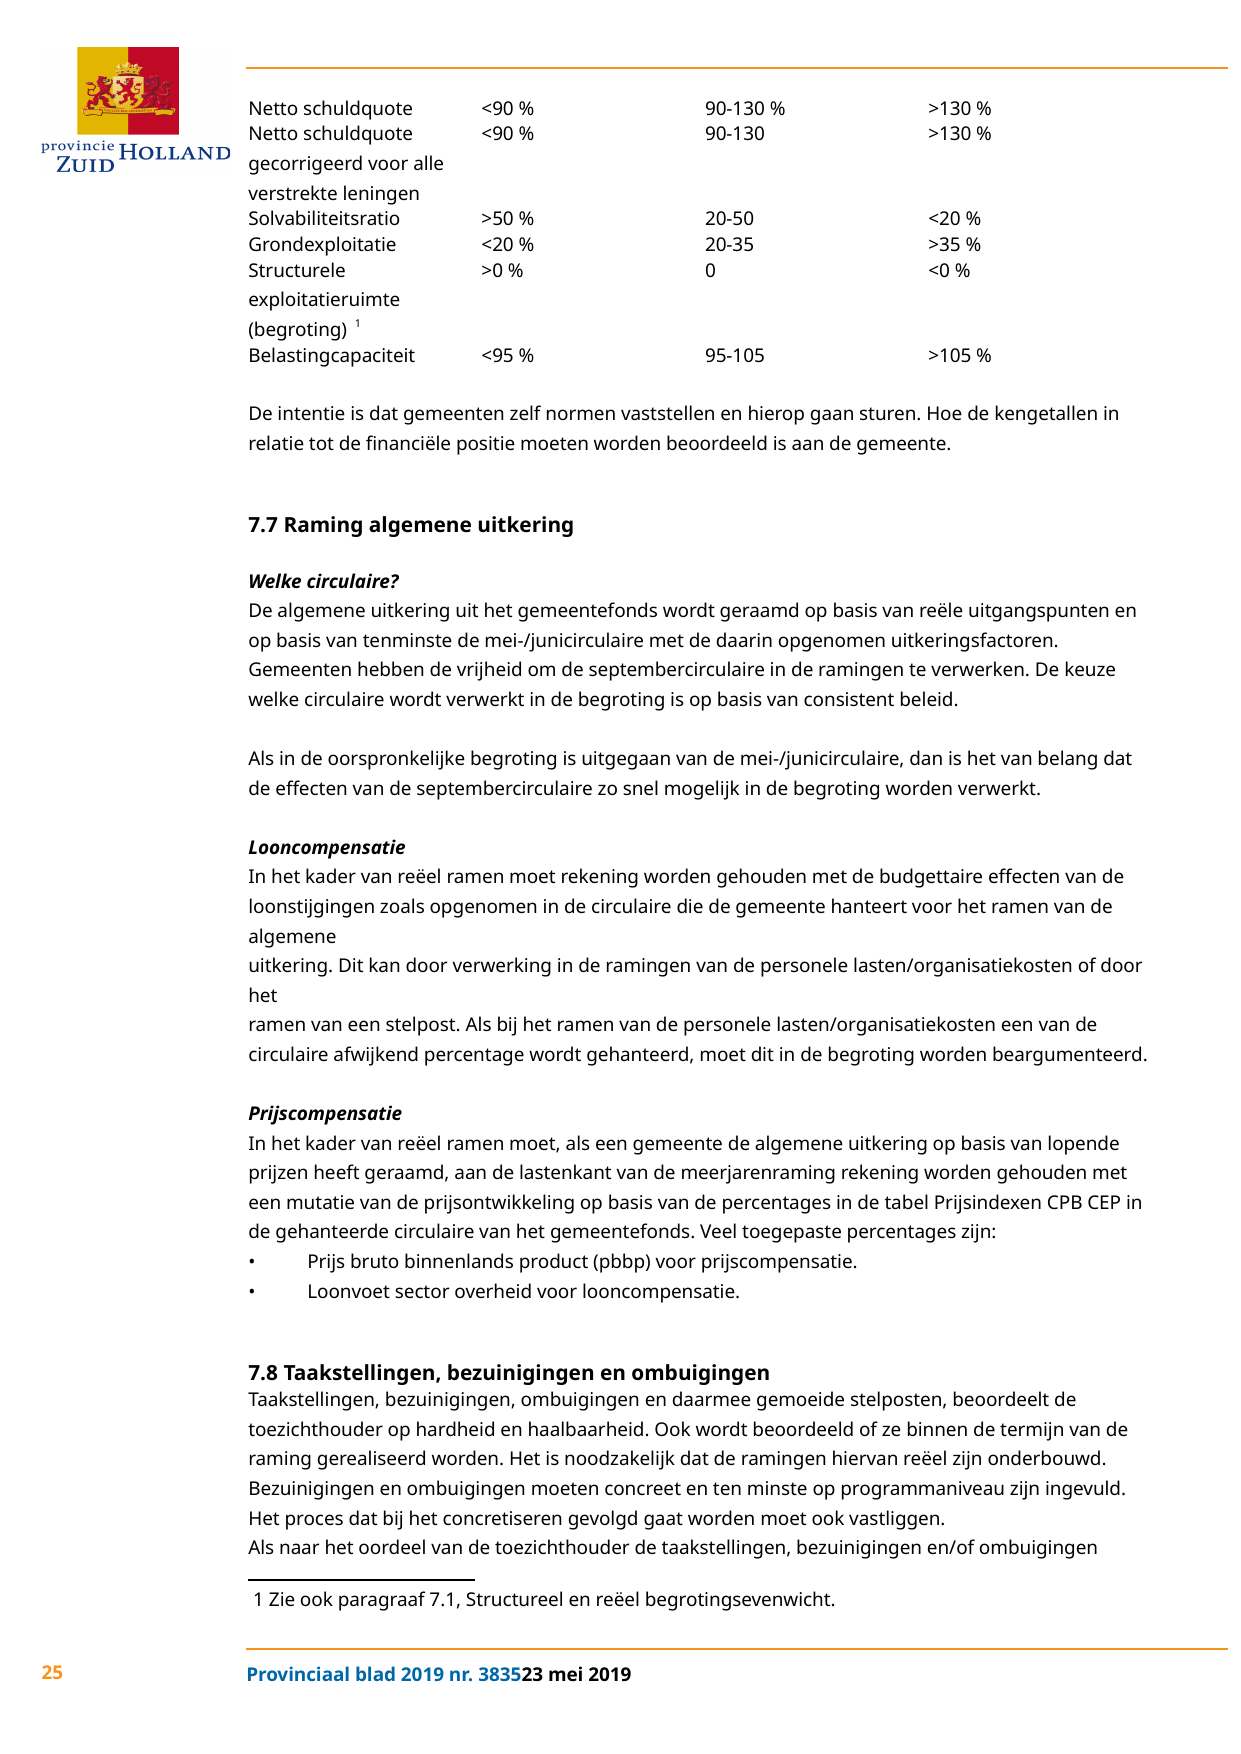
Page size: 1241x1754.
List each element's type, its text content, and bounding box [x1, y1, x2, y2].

text Taakstellingen, bezuinigingen, ombuigingen en daarmee gemoeide stelposten, beoordeelt de toezichthouder op hardheid en haalbaarheid. Ook wordt beoordeeld of ze binnen de termijn van de raming gerealiseerd worden. Het is noodzakelijk dat de ramingen hiervan reëel zijn onderbouwd. Bezuinigingen en ombuigingen moeten concreet en ten minste op programmaniveau zijn ingevuld. Het proces dat bij het concretiseren gevolgd gaat worden moet ook vastliggen. [248, 1386, 1152, 1530]
text loonstijgingen zoals opgenomen in de circulaire die de gemeente hanteert voor het ramen van de algemene [248, 893, 1152, 949]
table_cell 20-35 [705, 231, 928, 257]
text 7.7 Raming algemene uitkering [248, 510, 1152, 538]
table_cell 20-50 [705, 205, 928, 231]
table_cell <0 % [928, 257, 1152, 342]
table_cell 95-105 [705, 342, 928, 367]
text De intentie is dat gemeenten zelf normen vaststellen en hierop gaan sturen. Hoe de kengetallen in relatie tot de financiële positie moeten worden beoordeeld is aan de gemeente. [248, 400, 1152, 456]
table_cell <90 % [481, 121, 705, 205]
table_cell >130 % [928, 121, 1152, 205]
table_cell Grondexploitatie [248, 231, 481, 257]
text 7.8 Taakstellingen, bezuinigingen en ombuigingen [248, 1358, 1152, 1386]
list Loonvoet sector overheid voor looncompensatie. [248, 1278, 1152, 1304]
table_cell <20 % [928, 205, 1152, 231]
table_cell Belastingcapaciteit [248, 342, 481, 367]
table_cell 90-130 % [705, 95, 928, 121]
table_cell <90 % [481, 95, 705, 121]
text uitkering. Dit kan door verwerking in de ramingen van de personele lasten/organisatiekosten of door het [248, 952, 1152, 1008]
text In het kader van reëel ramen moet, als een gemeente de algemene uitkering op basis van lopende prijzen heeft geraamd, aan de lastenkant van de meerjarenraming rekening worden gehouden met een mutatie van de prijsontwikkeling op basis van de percentages in de tabel Prijsindexen CPB CEP in de gehanteerde circulaire van het gemeentefonds. Veel toegepaste percentages zijn: [248, 1130, 1152, 1244]
table_cell Netto schuldquote gecorrigeerd voor alle verstrekte leningen [248, 121, 481, 205]
table_cell 0 [705, 257, 928, 342]
text Prijscompensatie [248, 1100, 1152, 1126]
table_cell Structurele exploitatieruimte (begroting) [248, 257, 481, 342]
table_cell >50 % [481, 205, 705, 231]
picture [41, 47, 231, 172]
table_cell >0 % [481, 257, 705, 342]
list Prijs bruto binnenlands product (pbbp) voor prijscompensatie. [248, 1248, 1152, 1274]
text Als naar het oordeel van de toezichthouder de taakstellingen, bezuinigingen en/of ombuigingen [248, 1534, 1152, 1560]
table_cell Netto schuldquote [248, 95, 481, 121]
text De algemene uitkering uit het gemeentefonds wordt geraamd op basis van reële uitgangspunten en op basis van tenminste de mei-/junicirculaire met de daarin opgenomen uitkeringsfactoren. Gemeenten hebben de vrijheid om de septembercirculaire in de ramingen te verwerken. De keuze welke circulaire wordt verwerkt in de begroting is op basis van consistent beleid. [248, 597, 1152, 712]
table_cell 90-130 [705, 121, 928, 205]
table_cell Solvabiliteitsratio [248, 205, 481, 231]
text Looncompensatie [248, 834, 1152, 860]
text Als in de oorspronkelijke begroting is uitgegaan van de mei-/junicirculaire, dan is het van belang dat de effecten van de septembercirculaire zo snel mogelijk in de begroting worden verwerkt. [248, 745, 1152, 801]
table_cell <20 % [481, 231, 705, 257]
text In het kader van reëel ramen moet rekening worden gehouden met de budgettaire effecten van de [248, 864, 1152, 889]
table_cell >35 % [928, 231, 1152, 257]
table_cell >105 % [928, 342, 1152, 367]
table_cell >130 % [928, 95, 1152, 121]
table_cell <95 % [481, 342, 705, 367]
text Welke circulaire? [248, 568, 1152, 594]
text ramen van een stelpost. Als bij het ramen van de personele lasten/organisatiekosten een van de circulaire afwijkend percentage wordt gehanteerd, moet dit in de begroting worden beargumenteerd. [248, 1012, 1152, 1067]
